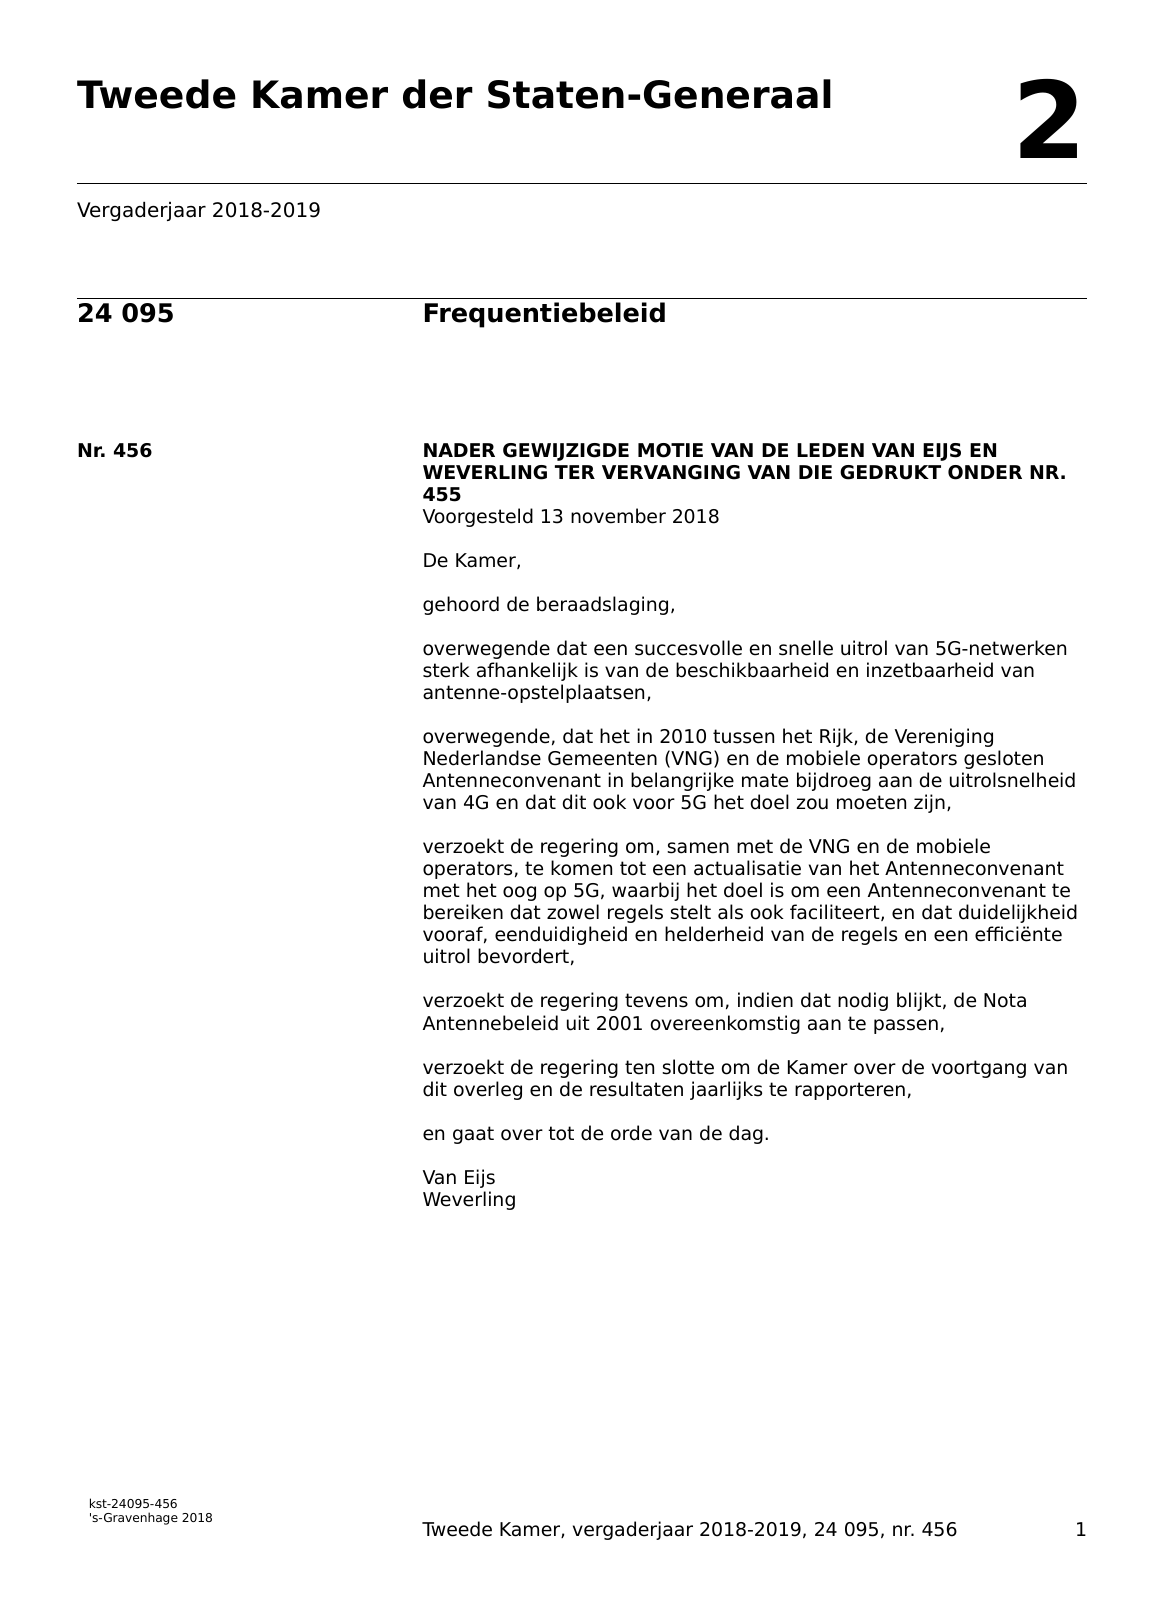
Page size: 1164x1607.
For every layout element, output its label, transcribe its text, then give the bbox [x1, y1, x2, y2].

text Weverling [422, 1189, 1087, 1211]
text De Kamer, [422, 550, 1087, 572]
table_header 2 [886, 59, 1087, 183]
subtitle Nr. 456 NADER GEWIJZIGDE MOTIE VAN DE LEDEN VAN EIJS EN WEVERLING TER VERVANGING VAN DIE GEDRUKT ONDER NR. 455 [77, 440, 1087, 506]
text overwegende, dat het in 2010 tussen het Rijk, de Vereniging Nederlandse Gemeenten (VNG) en de mobiele operators gesloten Antenneconvenant in belangrijke mate bijdroeg aan de uitrolsnelheid van 4G en dat dit ook voor 5G het doel zou moeten zijn, [422, 726, 1087, 814]
text kst-24095-456 [88, 1497, 323, 1511]
text verzoekt de regering om, samen met de VNG en de mobiele operators, te komen tot een actualisatie van het Antenneconvenant met het oog op 5G, waarbij het doel is om een Antenneconvenant te bereiken dat zowel regels stelt als ook faciliteert, en dat duidelijkheid vooraf, eenduidigheid en helderheid van de regels en een efficiënte uitrol bevordert, [422, 836, 1087, 968]
text en gaat over tot de orde van de dag. [422, 1123, 1087, 1145]
text gehoord de beraadslaging, [422, 594, 1087, 616]
text Voorgesteld 13 november 2018 [422, 506, 1087, 528]
text verzoekt de regering tevens om, indien dat nodig blijkt, de Nota Antennebeleid uit 2001 overeenkomstig aan te passen, [422, 990, 1087, 1034]
text Van Eijs [422, 1167, 1087, 1189]
text overwegende dat een succesvolle en snelle uitrol van 5G-netwerken sterk afhankelijk is van de beschikbaarheid en inzetbaarheid van antenne-opstelplaatsen, [422, 638, 1087, 704]
text 's-Gravenhage 2018 [88, 1511, 323, 1525]
subtitle 24 095 Frequentiebeleid [77, 299, 1087, 329]
table_cell Vergaderjaar 2018-2019 [77, 184, 1087, 298]
text verzoekt de regering ten slotte om de Kamer over de voortgang van dit overleg en de resultaten jaarlijks te rapporteren, [422, 1057, 1087, 1101]
table_header Tweede Kamer der Staten-Generaal [77, 59, 886, 183]
